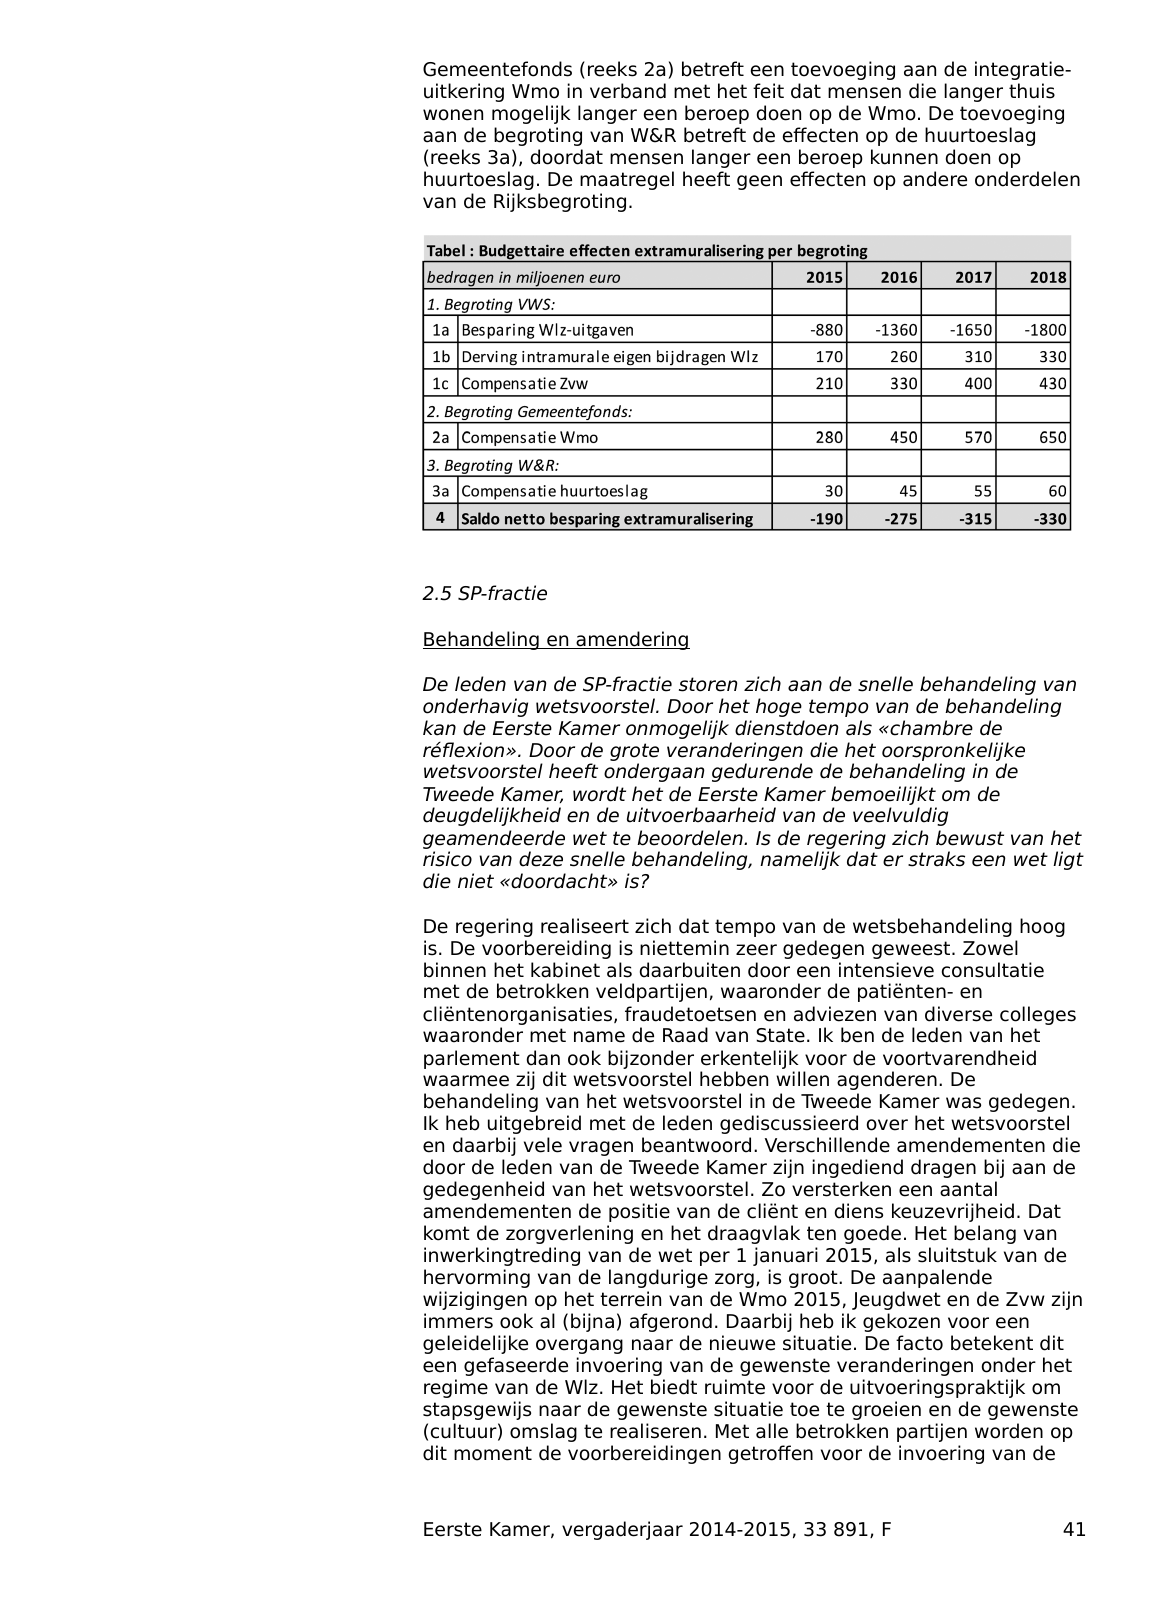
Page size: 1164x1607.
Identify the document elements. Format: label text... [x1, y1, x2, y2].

text Gemeentefonds (reeks 2a) betreft een toevoeging aan de integratie-uitkering Wmo in verband met het feit dat mensen die langer thuis wonen mogelijk langer een beroep doen op de Wmo. De toevoeging aan de begroting van W&R betreft de effecten op de huurtoeslag (reeks 3a), doordat mensen langer een beroep kunnen doen op huurtoeslag. De maatregel heeft geen effecten op andere onderdelen van de Rijksbegroting. [422, 59, 1087, 213]
text De leden van de SP-fractie storen zich aan de snelle behandeling van onderhavig wetsvoorstel. Door het hoge tempo van de behandeling kan de Eerste Kamer onmogelijk dienstdoen als «chambre de réflexion». Door de grote veranderingen die het oorspronkelijke wetsvoorstel heeft ondergaan gedurende de behandeling in de Tweede Kamer, wordt het de Eerste Kamer bemoeilijkt om de deugdelijkheid en de uitvoerbaarheid van de veelvuldig geamendeerde wet te beoordelen. Is de regering zich bewust van het risico van deze snelle behandeling, namelijk dat er straks een wet ligt die niet «doordacht» is? [422, 673, 1087, 893]
subtitle 2.5 SP-fractie [422, 582, 1087, 604]
picture [422, 235, 1072, 531]
text De regering realiseert zich dat tempo van de wetsbehandeling hoog is. De voorbereiding is niettemin zeer gedegen geweest. Zowel binnen het kabinet als daarbuiten door een intensieve consultatie met de betrokken veldpartijen, waaronder de patiënten- en cliëntenorganisaties, fraudetoetsen en adviezen van diverse colleges waaronder met name de Raad van State. Ik ben de leden van het parlement dan ook bijzonder erkentelijk voor de voortvarendheid waarmee zij dit wetsvoorstel hebben willen agenderen. De behandeling van het wetsvoorstel in de Tweede Kamer was gedegen. Ik heb uitgebreid met de leden gediscussieerd over het wetsvoorstel en daarbij vele vragen beantwoord. Verschillende amendementen die door de leden van de Tweede Kamer zijn ingediend dragen bij aan de gedegenheid van het wetsvoorstel. Zo versterken een aantal amendementen de positie van de cliënt en diens keuzevrijheid. Dat komt de zorgverlening en het draagvlak ten goede. Het belang van inwerkingtreding van de wet per 1 januari 2015, als sluitstuk van de hervorming van de langdurige zorg, is groot. De aanpalende wijzigingen op het terrein van de Wmo 2015, Jeugdwet en de Zvw zijn immers ook al (bijna) afgerond. Daarbij heb ik gekozen voor een geleidelijke overgang naar de nieuwe situatie. De facto betekent dit een gefaseerde invoering van de gewenste veranderingen onder het regime van de Wlz. Het biedt ruimte voor de uitvoeringspraktijk om stapsgewijs naar de gewenste situatie toe te groeien en de gewenste (cultuur) omslag te realiseren. Met alle betrokken partijen worden op dit moment de voorbereidingen getroffen voor de invoering van de [422, 916, 1087, 1465]
subtitle Behandeling en amendering [422, 629, 1087, 651]
